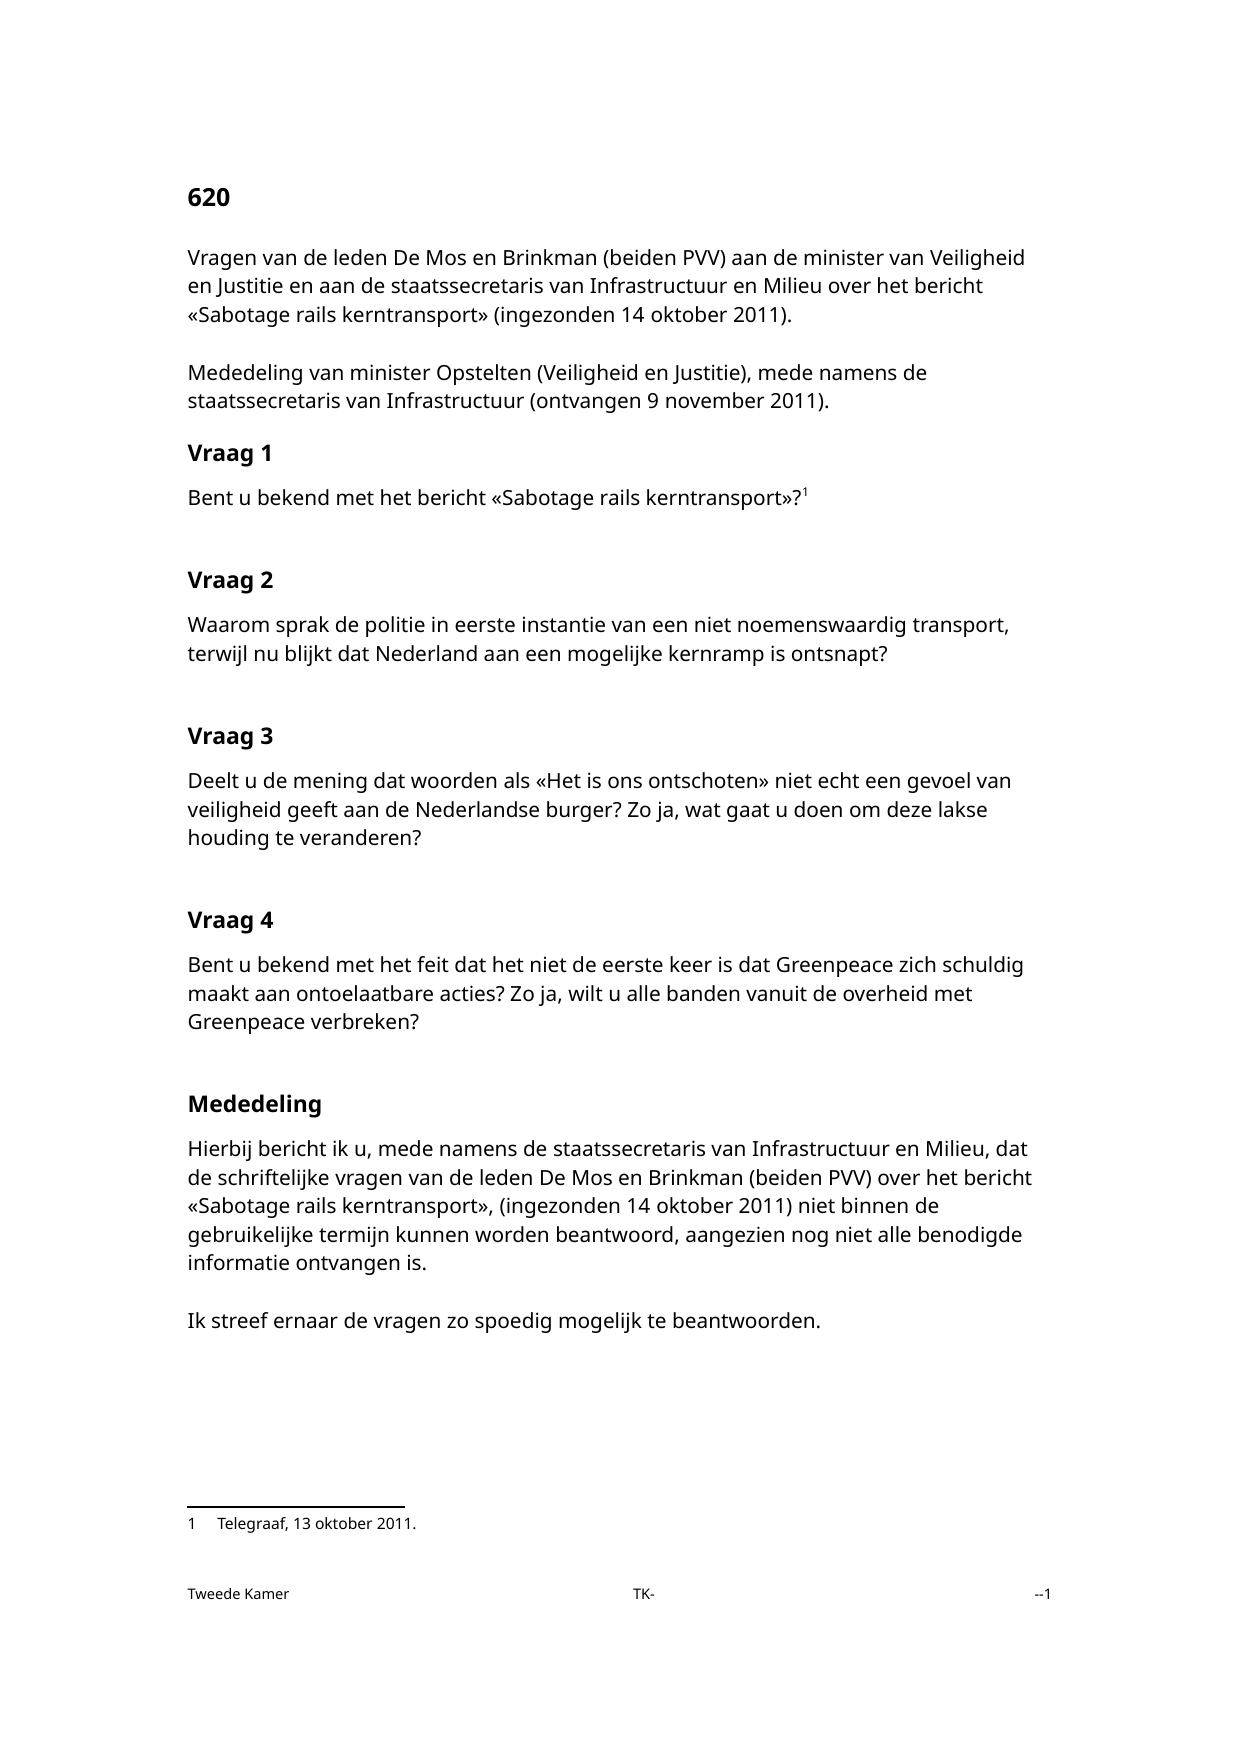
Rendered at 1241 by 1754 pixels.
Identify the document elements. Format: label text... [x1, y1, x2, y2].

subtitle Vraag 1 [187, 437, 1053, 468]
text Bent u bekend met het feit dat het niet de eerste keer is dat Greenpeace zich schuldig maakt aan ontoelaatbare acties? Zo ja, wilt u alle banden vanuit de overheid met Greenpeace verbreken? [187, 950, 1053, 1036]
text Hierbij bericht ik u, mede namens de staatssecretaris van Infrastructuur en Milieu, dat de schriftelijke vragen van de leden De Mos en Brinkman (beiden PVV) over het bericht «Sabotage rails kerntransport», (ingezonden 14 oktober 2011) niet binnen de gebruikelijke termijn kunnen worden beantwoord, aangezien nog niet alle benodigde informatie ontvangen is. [187, 1134, 1053, 1277]
subtitle Vraag 3 [187, 720, 1053, 751]
text Waarom sprak de politie in eerste instantie van een niet noemenswaardig transport, terwijl nu blijkt dat Nederland aan een mogelijke kernramp is ontsnapt? [187, 611, 1053, 667]
text Vragen van de leden De Mos en Brinkman (beiden PVV) aan de minister van Veiligheid en Justitie en aan de staatssecretaris van Infrastructuur en Milieu over het bericht «Sabotage rails kerntransport» (ingezonden 14 oktober 2011). [187, 243, 1053, 328]
text Mededeling van minister Opstelten (Veiligheid en Justitie), mede namens de staatssecretaris van Infrastructuur (ontvangen 9 november 2011). [187, 358, 1053, 415]
text 620 [187, 179, 1053, 213]
subtitle Vraag 2 [187, 564, 1053, 596]
subtitle Mededeling [187, 1088, 1053, 1119]
text Bent u bekend met het bericht «Sabotage rails kerntransport»? [187, 483, 1053, 512]
subtitle Vraag 4 [187, 904, 1053, 935]
text Ik streef ernaar de vragen zo spoedig mogelijk te beantwoorden. [187, 1307, 1053, 1335]
text Deelt u de mening dat woorden als «Het is ons ontschoten» niet echt een gevoel van veiligheid geeft aan de Nederlandse burger? Zo ja, wat gaat u doen om deze lakse houding te veranderen? [187, 766, 1053, 852]
text Telegraaf, 13 oktober 2011. [187, 1506, 1053, 1534]
